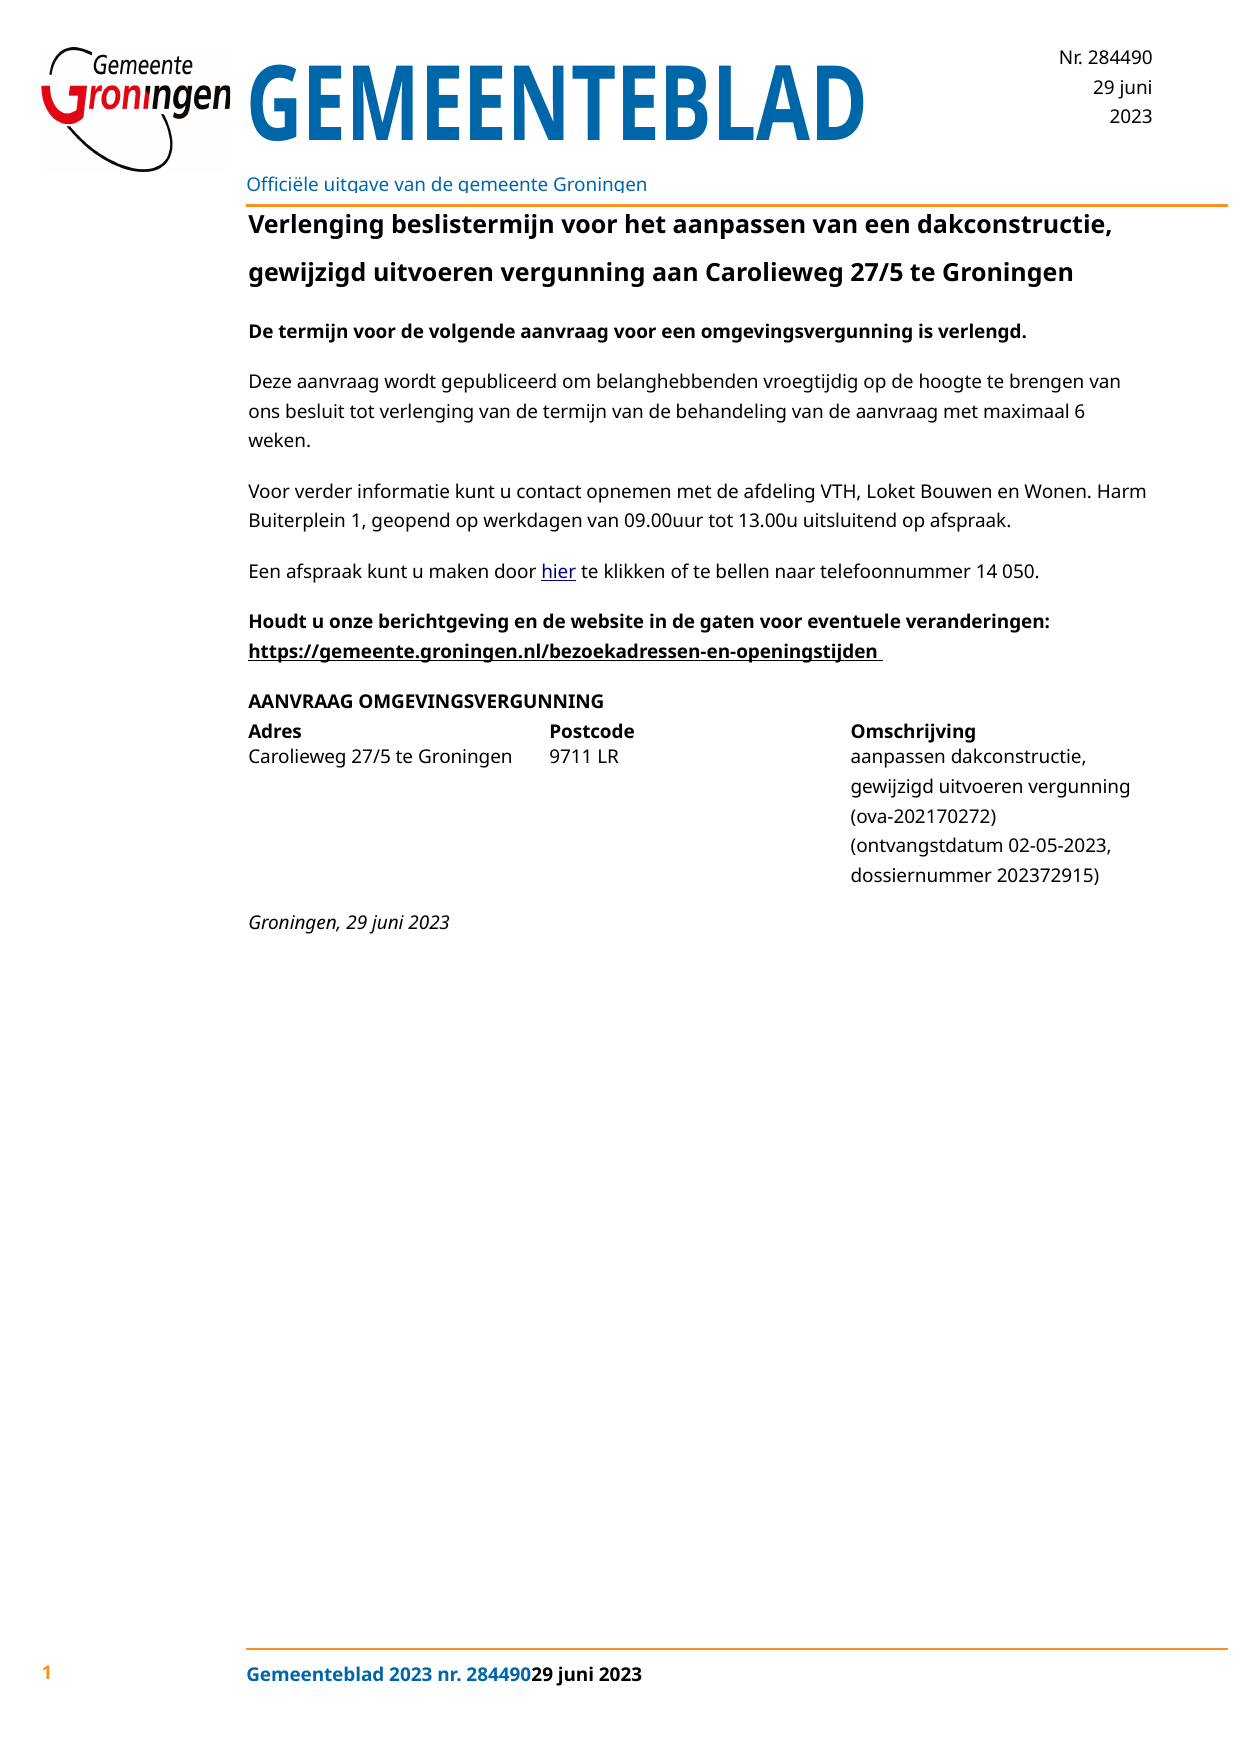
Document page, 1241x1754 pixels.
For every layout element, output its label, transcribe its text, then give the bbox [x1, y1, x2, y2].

text AANVRAAG OMGEVINGSVERGUNNING [248, 688, 1152, 714]
text Een afspraak kunt u maken door hier te klikken of te bellen naar telefoonnummer 14 050. [248, 558, 1152, 584]
table_header Adres [248, 718, 549, 744]
text Voor verder informatie kunt u contact opnemen met de afdeling VTH, Loket Bouwen en Wonen. Harm Buiterplein 1, geopend op werkdagen van 09.00uur tot 13.00u uitsluitend op afspraak. [248, 478, 1152, 533]
text Houdt u onze berichtgeving en de website in de gaten voor eventuele veranderingen: https://gemeente.groningen.nl/bezoekadressen-en-openingstijden [248, 608, 1152, 664]
text Verlenging beslistermijn voor het aanpassen van een dakconstructie, gewijzigd uitvoeren vergunning aan Carolieweg 27/5 te Groningen [248, 207, 1152, 288]
table_cell aanpassen dakconstructie, gewijzigd uitvoeren vergunning (ova-202170272) (ontvangstdatum 02-05-2023, dossiernummer 202372915) [850, 744, 1152, 888]
table_header Omschrijving [850, 718, 1152, 744]
table_cell 9711 LR [549, 744, 850, 888]
table_cell Carolieweg 27/5 te Groningen [248, 744, 549, 888]
text De termijn voor de volgende aanvraag voor een omgevingsvergunning is verlengd. [248, 318, 1152, 344]
text Deze aanvraag wordt gepubliceerd om belanghebbenden vroegtijdig op de hoogte te brengen van ons besluit tot verlenging van de termijn van de behandeling van de aanvraag met maximaal 6 weken. [248, 368, 1152, 453]
table_header Postcode [549, 718, 850, 744]
picture [41, 47, 231, 172]
text Groningen, 29 juni 2023 [248, 909, 1152, 935]
